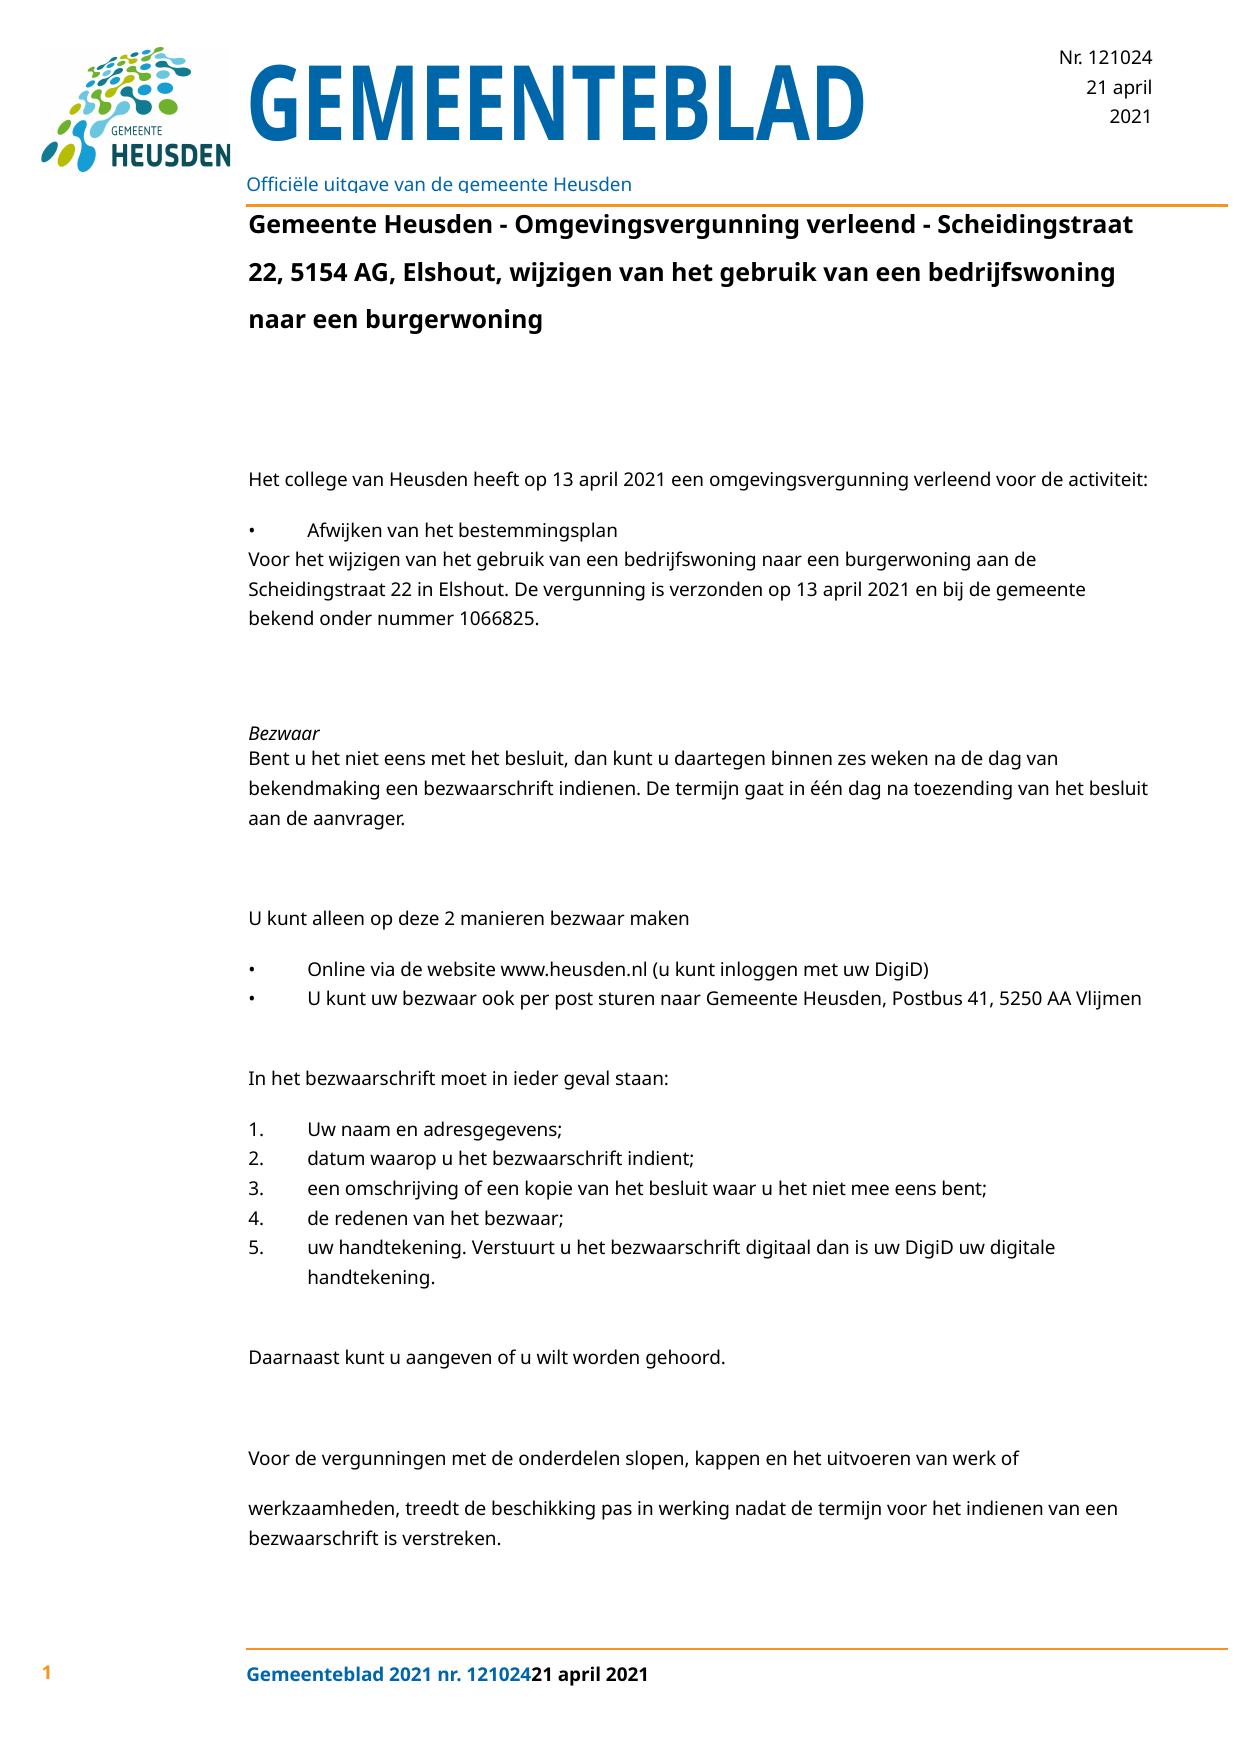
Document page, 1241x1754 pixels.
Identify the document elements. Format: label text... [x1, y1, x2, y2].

list U kunt uw bezwaar ook per post sturen naar Gemeente Heusden, Postbus 41, 5250 AA Vlijmen [248, 986, 1152, 1011]
picture [41, 47, 231, 172]
text Voor de vergunningen met de onderdelen slopen, kappen en het uitvoeren van werk of [248, 1445, 1152, 1471]
list datum waarop u het bezwaarschrift indient; [248, 1146, 1152, 1171]
text In het bezwaarschrift moet in ieder geval staan: [248, 1066, 1152, 1091]
text Gemeente Heusden - Omgevingsvergunning verleend - Scheidingstraat 22, 5154 AG, Elshout, wijzigen van het gebruik van een bedrijfswoning naar een burgerwoning [248, 207, 1152, 336]
list Uw naam en adresgegevens; [248, 1116, 1152, 1142]
text Bezwaar [248, 720, 1152, 746]
list de redenen van het bezwaar; [248, 1205, 1152, 1231]
text Daarnaast kunt u aangeven of u wilt worden gehoord. [248, 1344, 1152, 1370]
text werkzaamheden, treedt de beschikking pas in werking nadat de termijn voor het indienen van een bezwaarschrift is verstreken. [248, 1495, 1152, 1551]
text U kunt alleen op deze 2 manieren bezwaar maken [248, 906, 1152, 931]
text Het college van Heusden heeft op 13 april 2021 een omgevingsvergunning verleend voor de activiteit: [248, 466, 1152, 492]
text Voor het wijzigen van het gebruik van een bedrijfswoning naar een burgerwoning aan de Scheidingstraat 22 in Elshout. De vergunning is verzonden op 13 april 2021 en bij de gemeente bekend onder nummer 1066825. [248, 546, 1152, 631]
text Bent u het niet eens met het besluit, dan kunt u daartegen binnen zes weken na de dag van bekendmaking een bezwaarschrift indienen. De termijn gaat in één dag na toezending van het besluit aan de aanvrager. [248, 746, 1152, 831]
list uw handtekening. Verstuurt u het bezwaarschrift digitaal dan is uw DigiD uw digitale handtekening. [248, 1234, 1152, 1290]
list Afwijken van het bestemmingsplan [248, 517, 1152, 542]
list Online via de website www.heusden.nl (u kunt inloggen met uw DigiD) [248, 956, 1152, 982]
list een omschrijving of een kopie van het besluit waar u het niet mee eens bent; [248, 1175, 1152, 1201]
